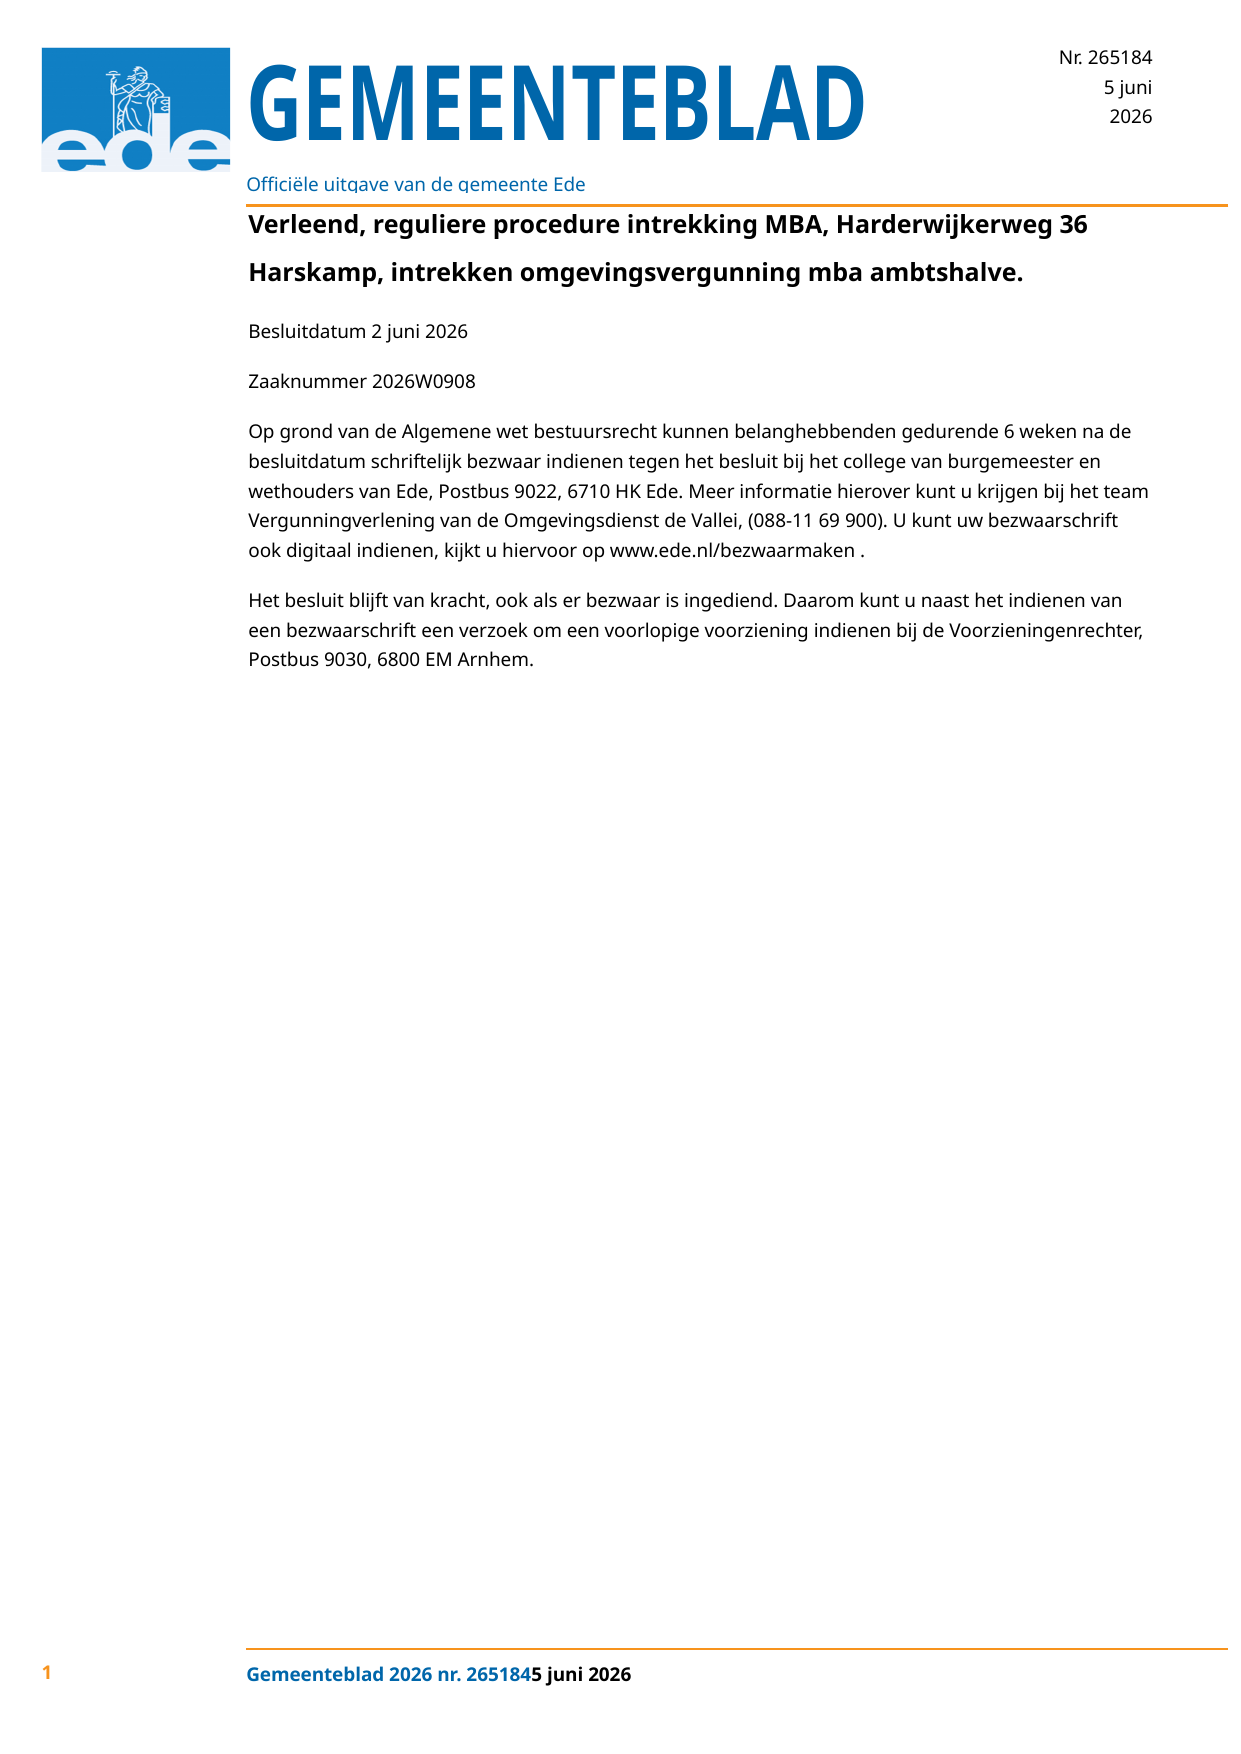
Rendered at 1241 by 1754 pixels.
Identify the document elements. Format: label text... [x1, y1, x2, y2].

text Zaaknummer 2026W0908 [248, 368, 1152, 394]
text Op grond van de Algemene wet bestuursrecht kunnen belanghebbenden gedurende 6 weken na de besluitdatum schriftelijk bezwaar indienen tegen het besluit bij het college van burgemeester en wethouders van Ede, Postbus 9022, 6710 HK Ede. Meer informatie hierover kunt u krijgen bij het team Vergunningverlening van de Omgevingsdienst de Vallei, (088-11 69 900). U kunt uw bezwaarschrift ook digitaal indienen, kijkt u hiervoor op www.ede.nl/bezwaarmaken . [248, 419, 1152, 563]
text Besluitdatum 2 juni 2026 [248, 318, 1152, 344]
text Het besluit blijft van kracht, ook als er bezwaar is ingediend. Daarom kunt u naast het indienen van een bezwaarschrift een verzoek om een voorlopige voorziening indienen bij de Voorzieningenrechter, Postbus 9030, 6800 EM Arnhem. [248, 587, 1152, 672]
picture [41, 47, 231, 172]
text Verleend, reguliere procedure intrekking MBA, Harderwijkerweg 36 Harskamp, intrekken omgevingsvergunning mba ambtshalve. [248, 207, 1152, 288]
